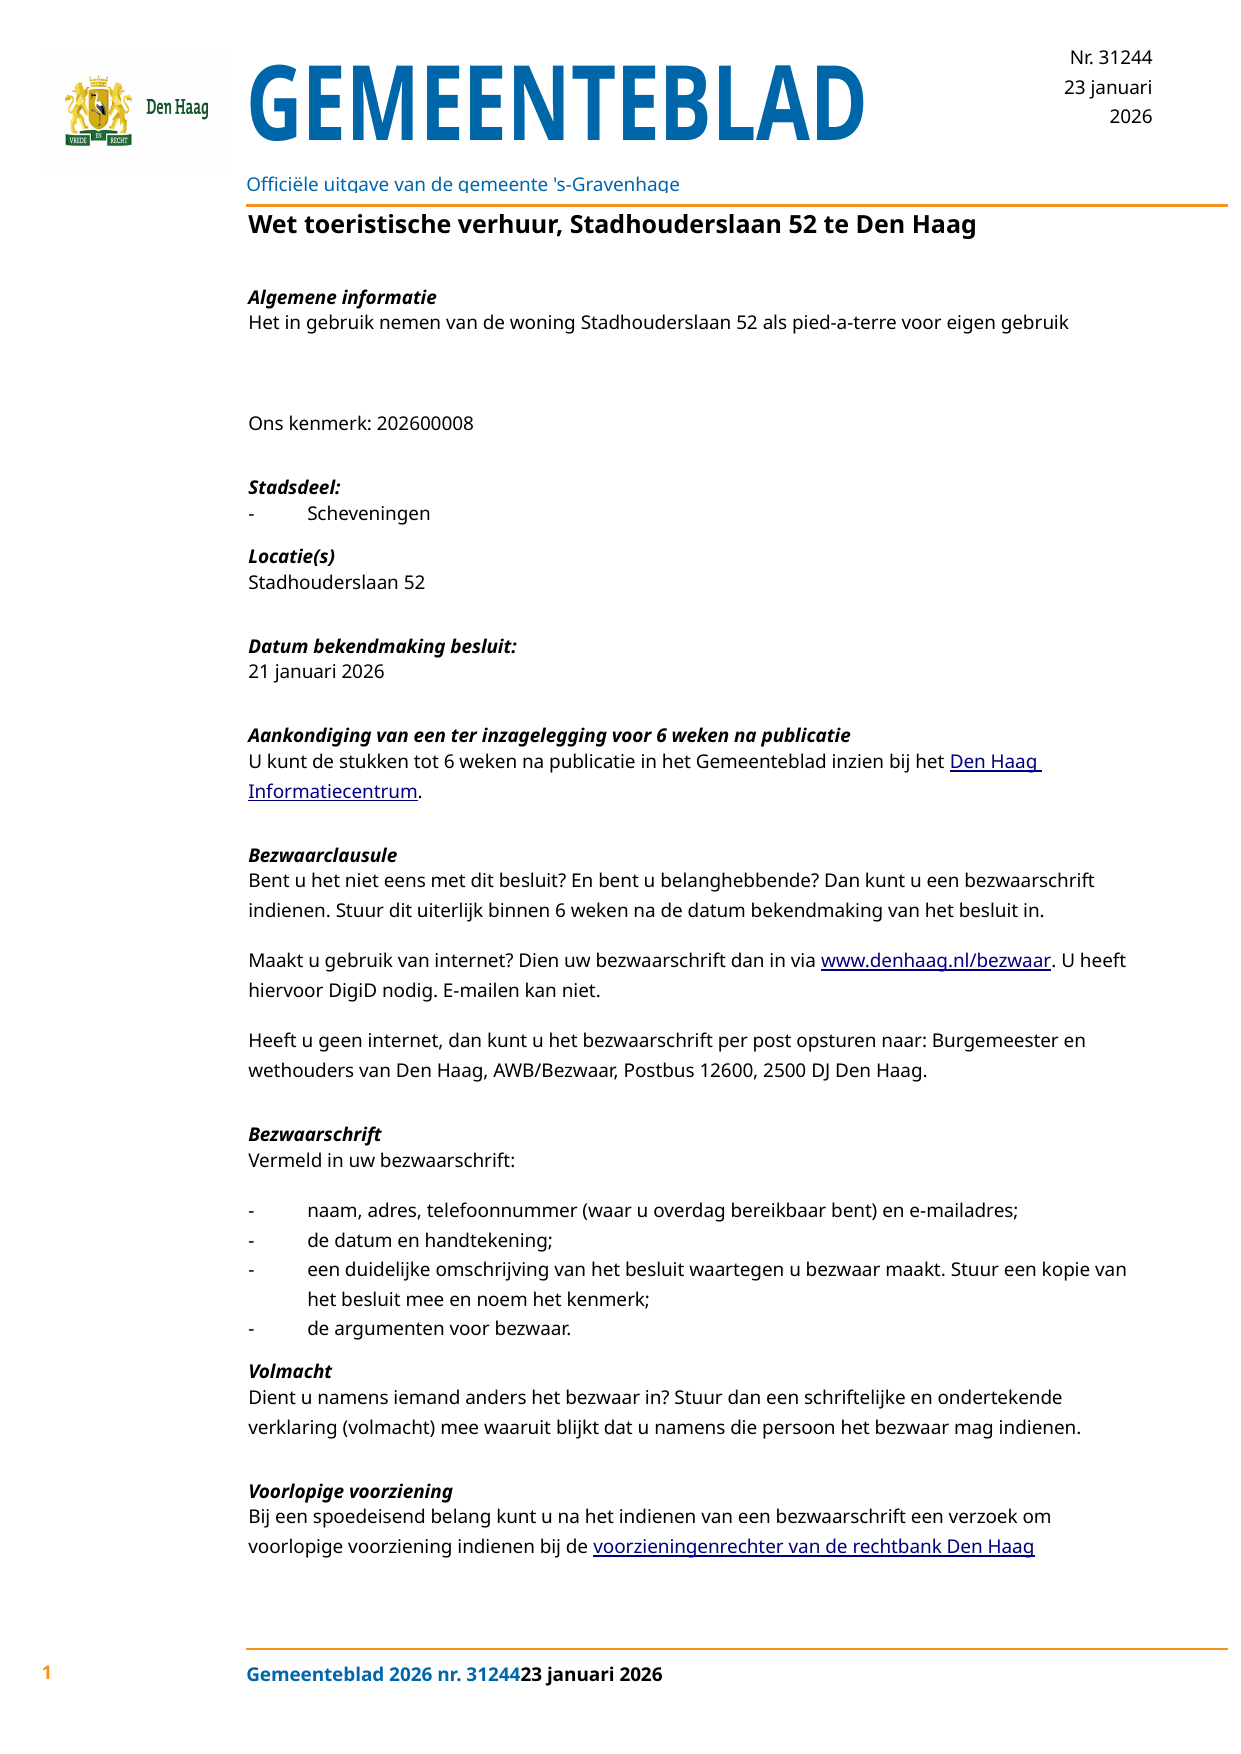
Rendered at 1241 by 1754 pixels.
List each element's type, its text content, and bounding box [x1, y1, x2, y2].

text Bij een spoedeisend belang kunt u na het indienen van een bezwaarschrift een verzoek om voorlopige voorziening indienen bij de voorzieningenrechter van de rechtbank Den Haag [248, 1504, 1152, 1559]
text Datum bekendmaking besluit: [248, 633, 1152, 659]
picture [41, 47, 231, 172]
text Maakt u gebruik van internet? Dien uw bezwaarschrift dan in via www.denhaag.nl/bezwaar. U heeft hiervoor DigiD nodig. E-mailen kan niet. [248, 948, 1152, 1003]
text Het in gebruik nemen van de woning Stadhouderslaan 52 als pied-a-terre voor eigen gebruik [248, 309, 1152, 335]
text Volmacht [248, 1359, 1152, 1384]
text Vermeld in uw bezwaarschrift: [248, 1147, 1152, 1173]
list een duidelijke omschrijving van het besluit waartegen u bezwaar maakt. Stuur een kopie van het besluit mee en noem het kenmerk; [248, 1256, 1152, 1312]
text Heeft u geen internet, dan kunt u het bezwaarschrift per post opsturen naar: Burgemeester en wethouders van Den Haag, AWB/Bezwaar, Postbus 12600, 2500 DJ Den Haag. [248, 1028, 1152, 1083]
text Aankondiging van een ter inzagelegging voor 6 weken na publicatie [248, 723, 1152, 748]
text 21 januari 2026 [248, 659, 1152, 684]
text Stadsdeel: [248, 474, 1152, 500]
text Ons kenmerk: 202600008 [248, 410, 1152, 436]
text Bent u het niet eens met dit besluit? En bent u belanghebbende? Dan kunt u een bezwaarschrift indienen. Stuur dit uiterlijk binnen 6 weken na de datum bekendmaking van het besluit in. [248, 868, 1152, 923]
text Dient u namens iemand anders het bezwaar in? Stuur dan een schriftelijke en ondertekende verklaring (volmacht) mee waaruit blijkt dat u namens die persoon het bezwaar mag indienen. [248, 1384, 1152, 1440]
text Stadhouderslaan 52 [248, 569, 1152, 595]
list naam, adres, telefoonnummer (waar u overdag bereikbaar bent) en e-mailadres; [248, 1197, 1152, 1223]
text Locatie(s) [248, 543, 1152, 569]
text U kunt de stukken tot 6 weken na publicatie in het Gemeenteblad inzien bij het Den Haag Informatiecentrum. [248, 748, 1152, 804]
text Wet toeristische verhuur, Stadhouderslaan 52 te Den Haag [248, 207, 1152, 241]
list de datum en handtekening; [248, 1227, 1152, 1253]
text Algemene informatie [248, 284, 1152, 309]
text Bezwaarclausule [248, 842, 1152, 868]
list Scheveningen [248, 500, 1152, 526]
list de argumenten voor bezwaar. [248, 1316, 1152, 1341]
text Bezwaarschrift [248, 1121, 1152, 1147]
text Voorlopige voorziening [248, 1478, 1152, 1504]
